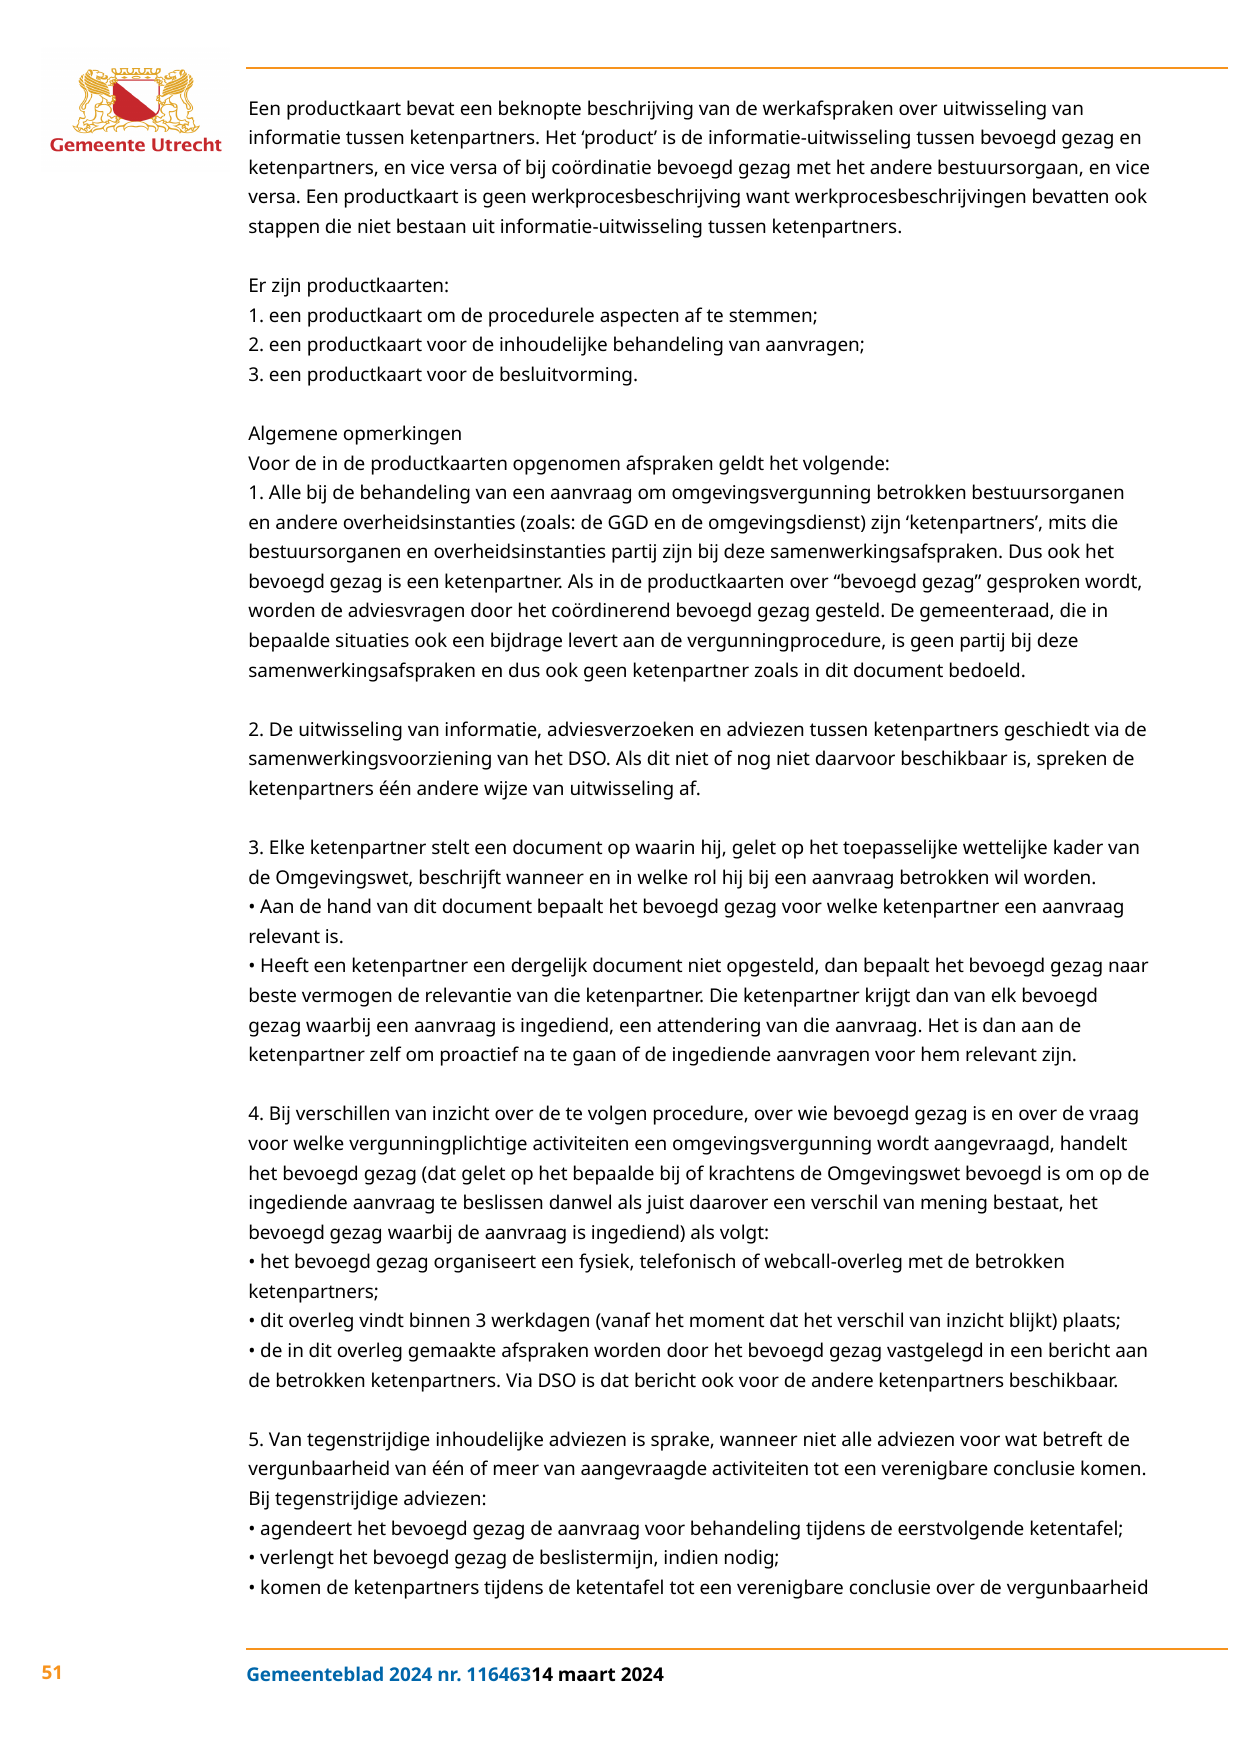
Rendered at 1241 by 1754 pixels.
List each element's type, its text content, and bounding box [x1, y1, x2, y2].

text • de in dit overleg gemaakte afspraken worden door het bevoegd gezag vastgelegd in een bericht aan de betrokken ketenpartners. Via DSO is dat bericht ook voor de andere ketenpartners beschikbaar. [248, 1337, 1152, 1393]
text 4. Bij verschillen van inzicht over de te volgen procedure, over wie bevoegd gezag is en over de vraag voor welke vergunningplichtige activiteiten een omgevingsvergunning wordt aangevraagd, handelt het bevoegd gezag (dat gelet op het bepaalde bij of krachtens de Omgevingswet bevoegd is om op de ingediende aanvraag te beslissen danwel als juist daarover een verschil van mening bestaat, het bevoegd gezag waarbij de aanvraag is ingediend) als volgt: [248, 1101, 1152, 1245]
text • Heeft een ketenpartner een dergelijk document niet opgesteld, dan bepaalt het bevoegd gezag naar beste vermogen de relevantie van die ketenpartner. Die ketenpartner krijgt dan van elk bevoegd gezag waarbij een aanvraag is ingediend, een attendering van die aanvraag. Het is dan aan de ketenpartner zelf om proactief na te gaan of de ingediende aanvragen voor hem relevant zijn. [248, 953, 1152, 1067]
text Er zijn productkaarten: [248, 272, 1152, 298]
text 1. Alle bij de behandeling van een aanvraag om omgevingsvergunning betrokken bestuursorganen en andere overheidsinstanties (zoals: de GGD en de omgevingsdienst) zijn ‘ketenpartners’, mits die bestuursorganen en overheidsinstanties partij zijn bij deze samenwerkingsafspraken. Dus ook het bevoegd gezag is een ketenpartner. Als in de productkaarten over “bevoegd gezag” gesproken wordt, worden de adviesvragen door het coördinerend bevoegd gezag gesteld. De gemeenteraad, die in bepaalde situaties ook een bijdrage levert aan de vergunningprocedure, is geen partij bij deze samenwerkingsafspraken en dus ook geen ketenpartner zoals in dit document bedoeld. [248, 479, 1152, 683]
text • komen de ketenpartners tijdens de ketentafel tot een verenigbare conclusie over de vergunbaarheid [248, 1574, 1152, 1600]
text Een productkaart bevat een beknopte beschrijving van de werkafspraken over uitwisseling van informatie tussen ketenpartners. Het ‘product’ is de informatie-uitwisseling tussen bevoegd gezag en ketenpartners, en vice versa of bij coördinatie bevoegd gezag met het andere bestuursorgaan, en vice versa. Een productkaart is geen werkprocesbeschrijving want werkprocesbeschrijvingen bevatten ook stappen die niet bestaan uit informatie-uitwisseling tussen ketenpartners. [248, 95, 1152, 239]
text 3. een productkaart voor de besluitvorming. [248, 361, 1152, 387]
text • agendeert het bevoegd gezag de aanvraag voor behandeling tijdens de eerstvolgende ketentafel; [248, 1515, 1152, 1541]
text Voor de in de productkaarten opgenomen afspraken geldt het volgende: [248, 450, 1152, 476]
text Algemene opmerkingen [248, 420, 1152, 446]
text • verlengt het bevoegd gezag de beslistermijn, indien nodig; [248, 1544, 1152, 1570]
text 2. De uitwisseling van informatie, adviesverzoeken en adviezen tussen ketenpartners geschiedt via de samenwerkingsvoorziening van het DSO. Als dit niet of nog niet daarvoor beschikbaar is, spreken de ketenpartners één andere wijze van uitwisseling af. [248, 716, 1152, 801]
text 2. een productkaart voor de inhoudelijke behandeling van aanvragen; [248, 331, 1152, 357]
text 1. een productkaart om de procedurele aspecten af te stemmen; [248, 302, 1152, 328]
text 3. Elke ketenpartner stelt een document op waarin hij, gelet op het toepasselijke wettelijke kader van de Omgevingswet, beschrijft wanneer en in welke rol hij bij een aanvraag betrokken wil worden. [248, 834, 1152, 890]
text • dit overleg vindt binnen 3 werkdagen (vanaf het moment dat het verschil van inzicht blijkt) plaats; [248, 1308, 1152, 1333]
picture [41, 47, 231, 172]
text • Aan de hand van dit document bepaalt het bevoegd gezag voor welke ketenpartner een aanvraag relevant is. [248, 893, 1152, 949]
text • het bevoegd gezag organiseert een fysiek, telefonisch of webcall-overleg met de betrokken ketenpartners; [248, 1248, 1152, 1304]
text 5. Van tegenstrijdige inhoudelijke adviezen is sprake, wanneer niet alle adviezen voor wat betreft de vergunbaarheid van één of meer van aangevraagde activiteiten tot een verenigbare conclusie komen. Bij tegenstrijdige adviezen: [248, 1426, 1152, 1511]
